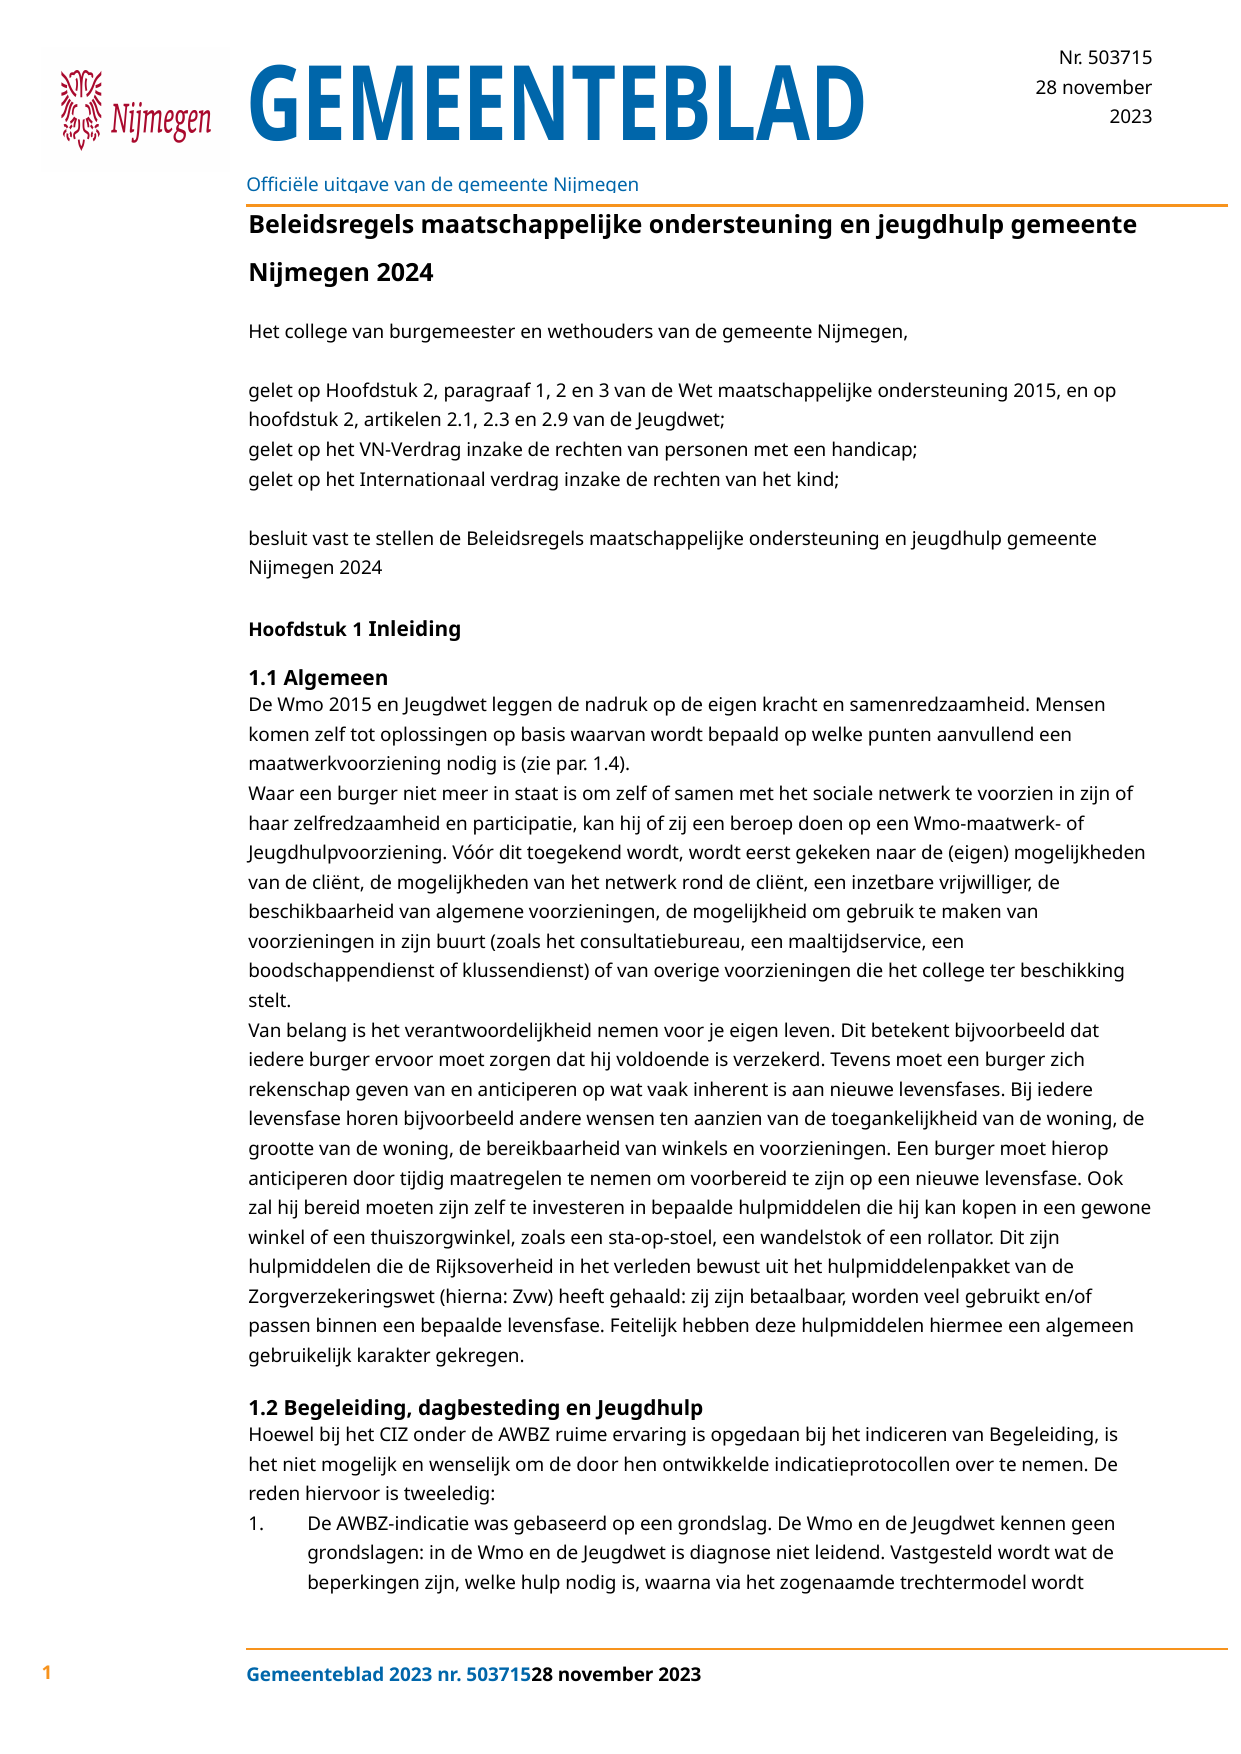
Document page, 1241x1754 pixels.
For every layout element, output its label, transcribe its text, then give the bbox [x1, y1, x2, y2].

text gelet op het Internationaal verdrag inzake de rechten van het kind; [248, 466, 1152, 492]
text Hoofdstuk 1 Inleiding [248, 614, 1152, 642]
text Van belang is het verantwoordelijkheid nemen voor je eigen leven. Dit betekent bijvoorbeeld dat iedere burger ervoor moet zorgen dat hij voldoende is verzekerd. Tevens moet een burger zich rekenschap geven van en anticiperen op wat vaak inherent is aan nieuwe levensfases. Bij iedere levensfase horen bijvoorbeeld andere wensen ten aanzien van de toegankelijkheid van de woning, de grootte van de woning, de bereikbaarheid van winkels en voorzieningen. Een burger moet hierop anticiperen door tijdig maatregelen te nemen om voorbereid te zijn op een nieuwe levensfase. Ook zal hij bereid moeten zijn zelf te investeren in bepaalde hulpmiddelen die hij kan kopen in een gewone winkel of een thuiszorgwinkel, zoals een sta-op-stoel, een wandelstok of een rollator. Dit zijn hulpmiddelen die de Rijksoverheid in het verleden bewust uit het hulpmiddelenpakket van de Zorgverzekeringswet (hierna: Zvw) heeft gehaald: zij zijn betaalbaar, worden veel gebruikt en/of passen binnen een bepaalde levensfase. Feitelijk hebben deze hulpmiddelen hiermee een algemeen gebruikelijk karakter gekregen. [248, 1017, 1152, 1368]
text gelet op het VN-Verdrag inzake de rechten van personen met een handicap; [248, 436, 1152, 462]
text Het college van burgemeester en wethouders van de gemeente Nijmegen, [248, 318, 1152, 344]
text De Wmo 2015 en Jeugdwet leggen de nadruk op de eigen kracht en samenredzaamheid. Mensen komen zelf tot oplossingen op basis waarvan wordt bepaald op welke punten aanvullend een maatwerkvoorziening nodig is (zie par. 1.4). [248, 691, 1152, 776]
text 1.1 Algemeen [248, 663, 1152, 691]
text Waar een burger niet meer in staat is om zelf of samen met het sociale netwerk te voorzien in zijn of haar zelfredzaamheid en participatie, kan hij of zij een beroep doen op een Wmo-maatwerk- of Jeugdhulpvoorziening. Vóór dit toegekend wordt, wordt eerst gekeken naar de (eigen) mogelijkheden van de cliënt, de mogelijkheden van het netwerk rond de cliënt, een inzetbare vrijwilliger, de beschikbaarheid van algemene voorzieningen, de mogelijkheid om gebruik te maken van voorzieningen in zijn buurt (zoals het consultatiebureau, een maaltijdservice, een boodschappendienst of klussendienst) of van overige voorzieningen die het college ter beschikking stelt. [248, 780, 1152, 1013]
text besluit vast te stellen de Beleidsregels maatschappelijke ondersteuning en jeugdhulp gemeente Nijmegen 2024 [248, 525, 1152, 580]
text gelet op Hoofdstuk 2, paragraaf 1, 2 en 3 van de Wet maatschappelijke ondersteuning 2015, en op hoofdstuk 2, artikelen 2.1, 2.3 en 2.9 van de Jeugdwet; [248, 377, 1152, 432]
list De AWBZ-indicatie was gebaseerd op een grondslag. De Wmo en de Jeugdwet kennen geen grondslagen: in de Wmo en de Jeugdwet is diagnose niet leidend. Vastgesteld wordt wat de beperkingen zijn, welke hulp nodig is, waarna via het zogenaamde trechtermodel wordt [248, 1510, 1152, 1595]
text Hoewel bij het CIZ onder de AWBZ ruime ervaring is opgedaan bij het indiceren van Begeleiding, is het niet mogelijk en wenselijk om de door hen ontwikkelde indicatieprotocollen over te nemen. De reden hiervoor is tweeledig: [248, 1421, 1152, 1506]
picture [41, 47, 231, 172]
text Beleidsregels maatschappelijke ondersteuning en jeugdhulp gemeente Nijmegen 2024 [248, 207, 1152, 288]
text 1.2 Begeleiding, dagbesteding en Jeugdhulp [248, 1393, 1152, 1421]
